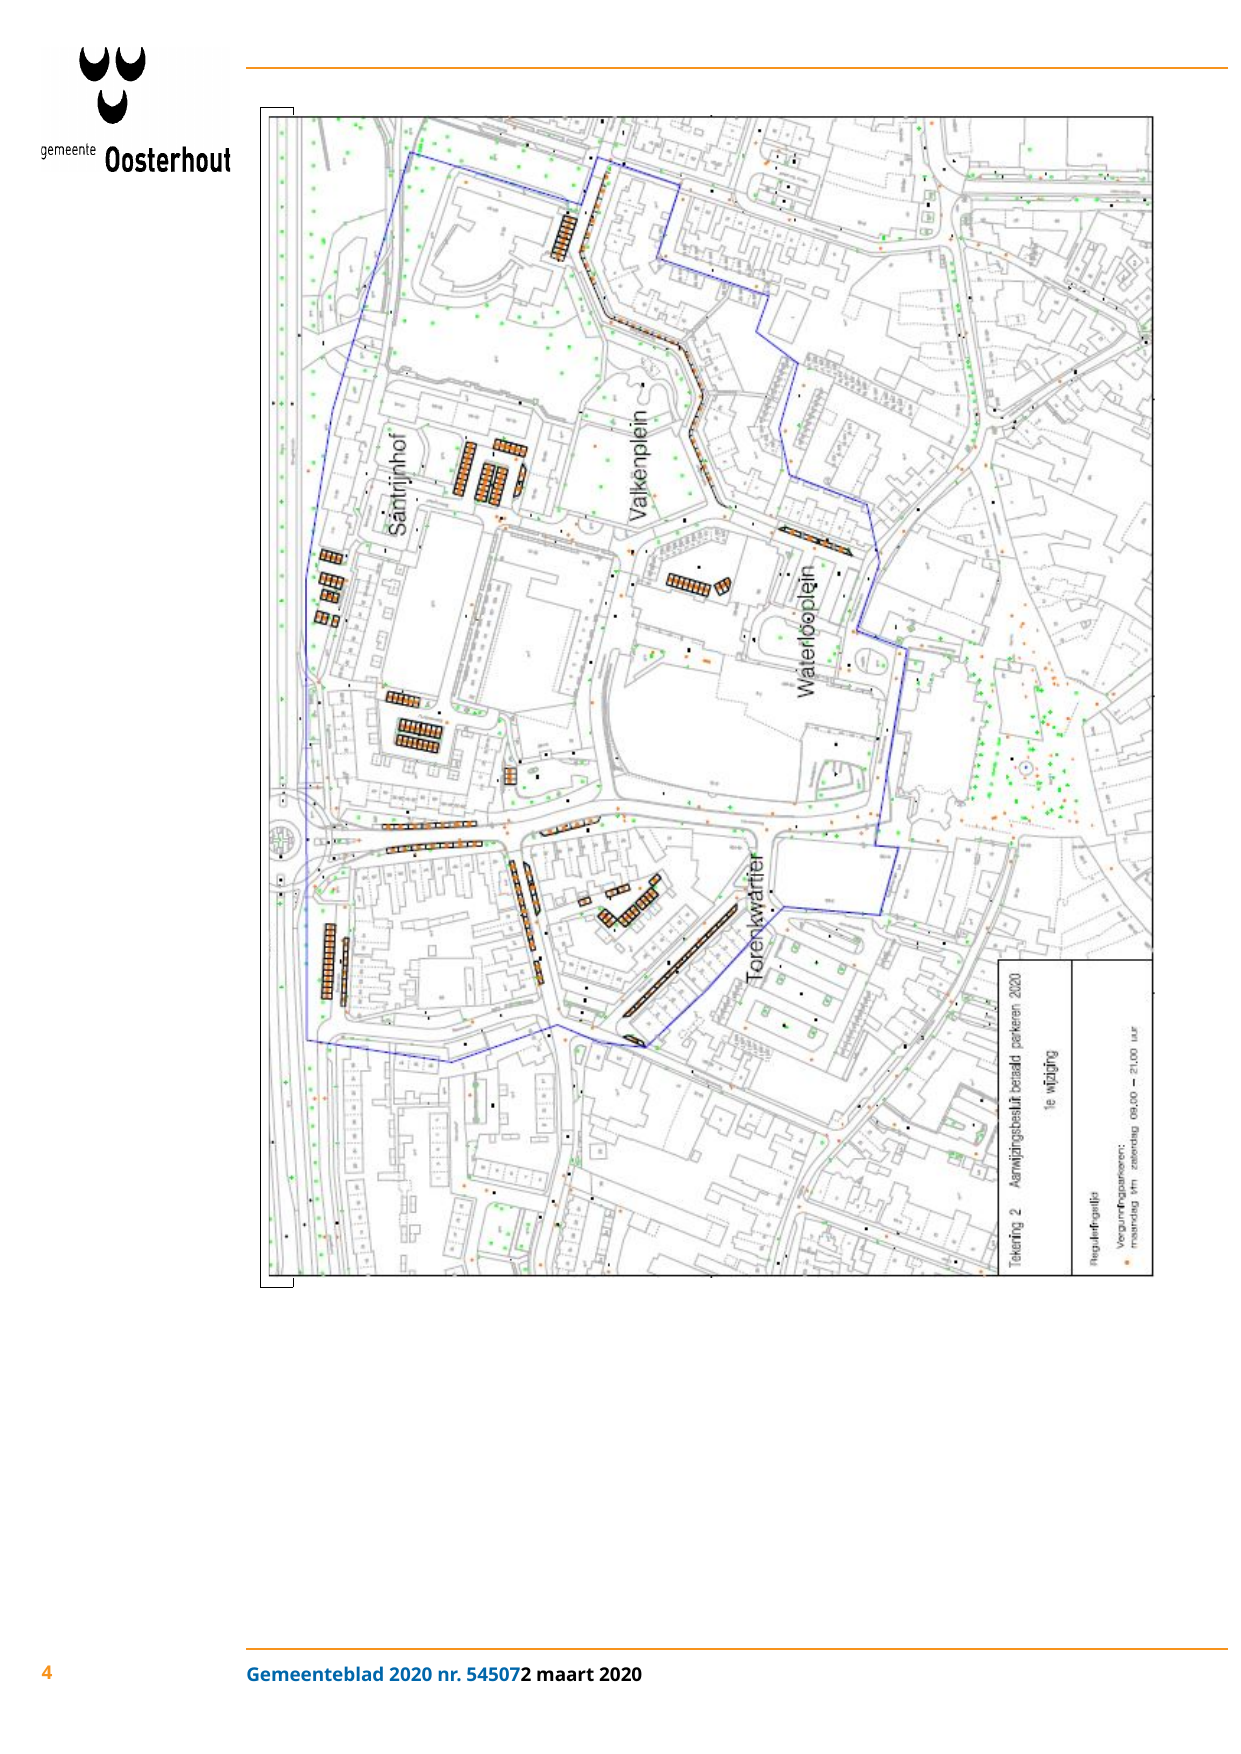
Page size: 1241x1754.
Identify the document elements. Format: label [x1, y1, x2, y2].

picture [268, 115, 1155, 1278]
picture [41, 47, 231, 172]
